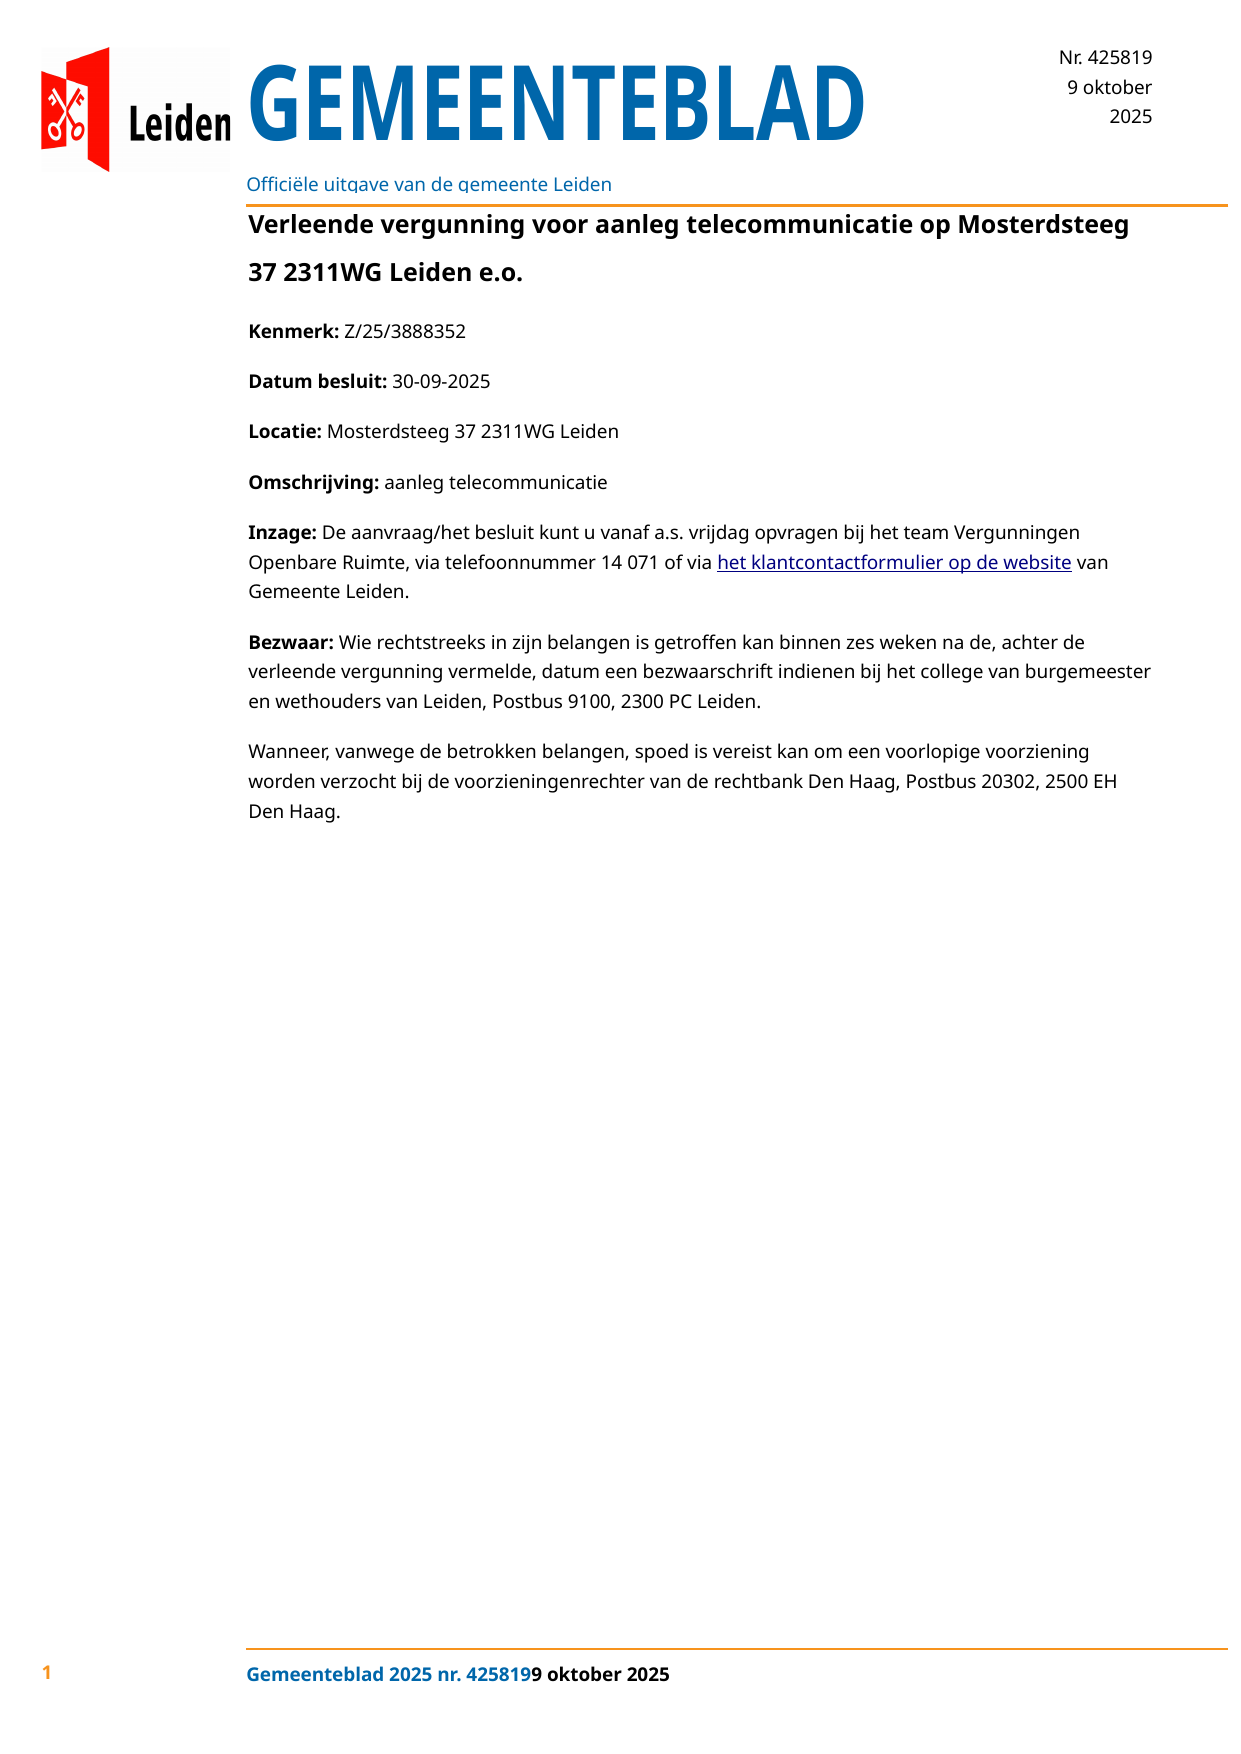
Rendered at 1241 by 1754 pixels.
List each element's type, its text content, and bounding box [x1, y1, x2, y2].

text Omschrijving: aanleg telecommunicatie [248, 469, 1152, 495]
picture [41, 47, 231, 172]
text Kenmerk: Z/25/3888352 [248, 318, 1152, 344]
text Bezwaar: Wie rechtstreeks in zijn belangen is getroffen kan binnen zes weken na de, achter de verleende vergunning vermelde, datum een bezwaarschrift indienen bij het college van burgemeester en wethouders van Leiden, Postbus 9100, 2300 PC Leiden. [248, 629, 1152, 714]
text Datum besluit: 30-09-2025 [248, 368, 1152, 394]
text Wanneer, vanwege de betrokken belangen, spoed is vereist kan om een voorlopige voorziening worden verzocht bij de voorzieningenrechter van de rechtbank Den Haag, Postbus 20302, 2500 EH Den Haag. [248, 739, 1152, 824]
text Verleende vergunning voor aanleg telecommunicatie op Mosterdsteeg 37 2311WG Leiden e.o. [248, 207, 1152, 288]
text Locatie: Mosterdsteeg 37 2311WG Leiden [248, 419, 1152, 444]
text Inzage: De aanvraag/het besluit kunt u vanaf a.s. vrijdag opvragen bij het team Vergunningen Openbare Ruimte, via telefoonnummer 14 071 of via het klantcontactformulier op de website van Gemeente Leiden. [248, 519, 1152, 604]
